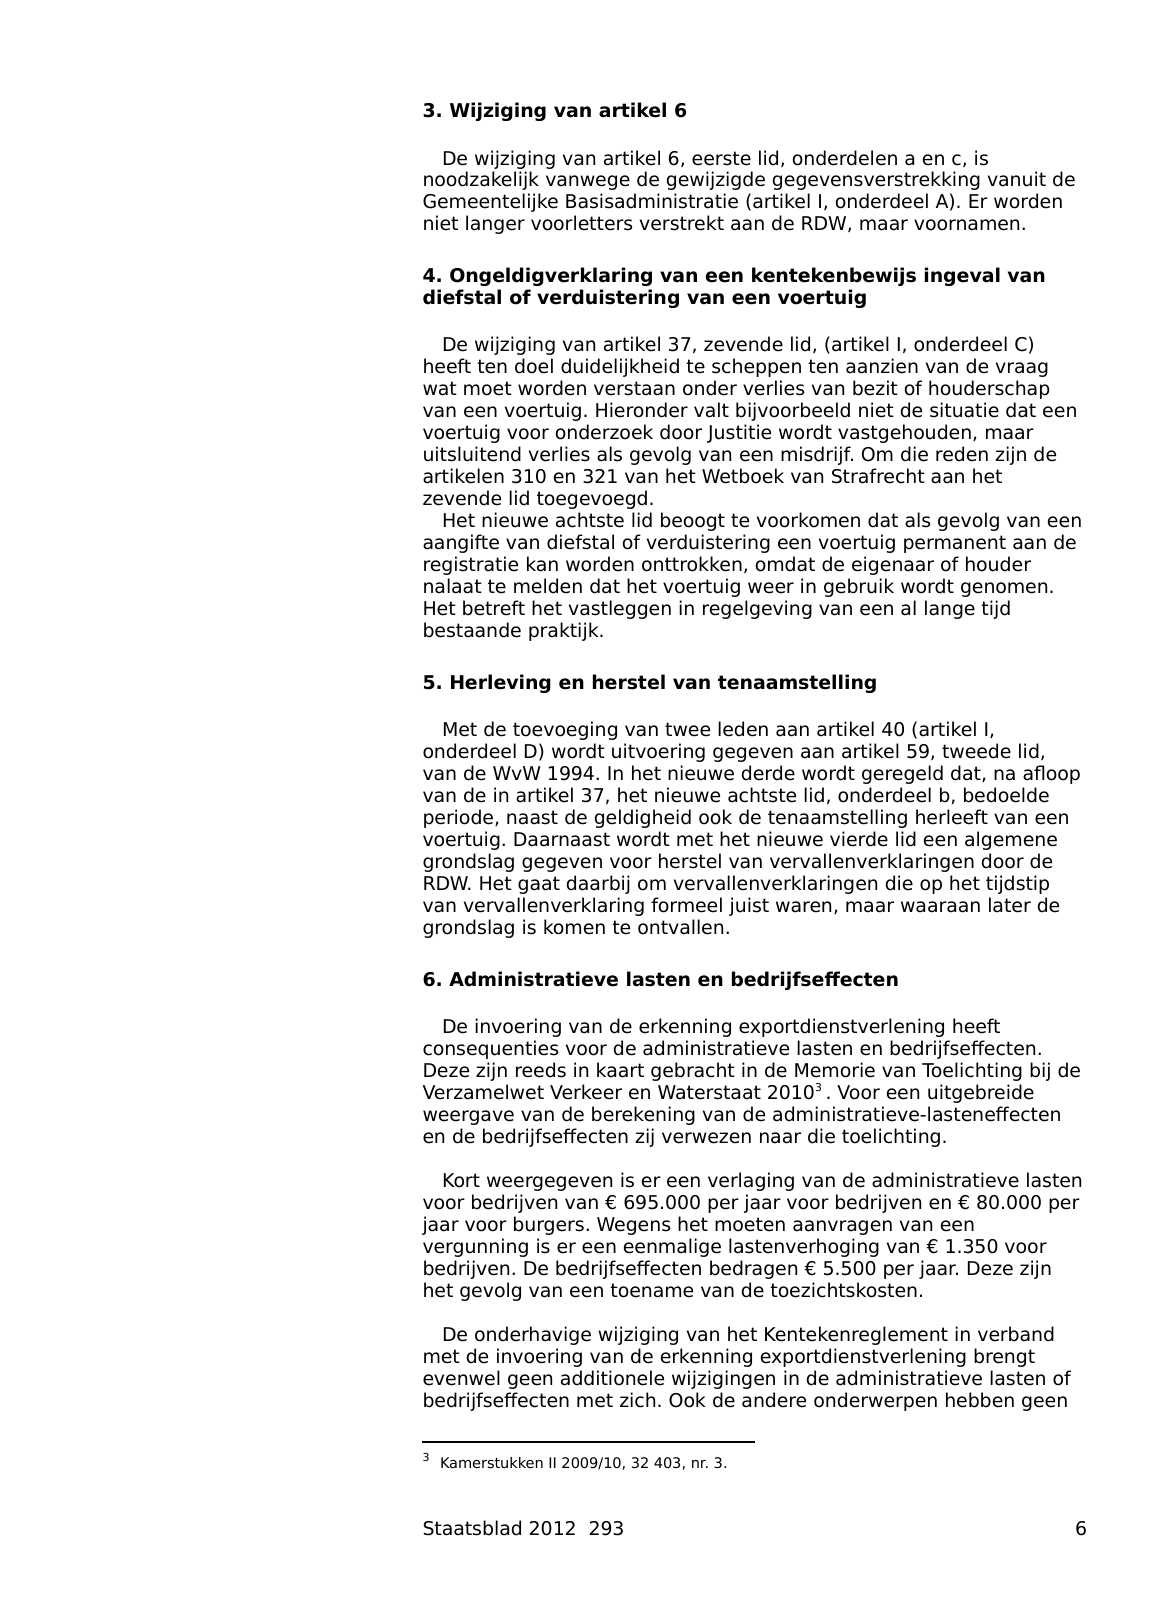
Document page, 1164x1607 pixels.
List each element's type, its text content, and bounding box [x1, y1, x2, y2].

text De onderhavige wijziging van het Kentekenreglement in verband met de invoering van de erkenning exportdienstverlening brengt evenwel geen additionele wijzigingen in de administratieve lasten of bedrijfseffecten met zich. Ook de andere onderwerpen hebben geen [422, 1324, 1087, 1412]
text Kort weergegeven is er een verlaging van de administratieve lasten voor bedrijven van € 695.000 per jaar voor bedrijven en € 80.000 per jaar voor burgers. Wegens het moeten aanvragen van een vergunning is er een eenmalige lastenverhoging van € 1.350 voor bedrijven. De bedrijfseffecten bedragen € 5.500 per jaar. Deze zijn het gevolg van een toename van de toezichtskosten. [422, 1170, 1087, 1302]
text De invoering van de erkenning exportdienstverlening heeft consequenties voor de administratieve lasten en bedrijfseffecten. Deze zijn reeds in kaart gebracht in de Memorie van Toelichting bij de Verzamelwet Verkeer en Waterstaat 2010. Voor een uitgebreide weergave van de berekening van de administratieve-lasteneffecten en de bedrijfseffecten zij verwezen naar die toelichting. [422, 1016, 1087, 1148]
subtitle 3. Wijziging van artikel 6 [422, 100, 1087, 122]
subtitle 4. Ongeldigverklaring van een kentekenbewijs ingeval van diefstal of verduistering van een voertuig [422, 265, 1087, 309]
text Kamerstukken II 2009/10, 32 403, nr. 3. [422, 1451, 1087, 1473]
text Met de toevoeging van twee leden aan artikel 40 (artikel I, onderdeel D) wordt uitvoering gegeven aan artikel 59, tweede lid, van de WvW 1994. In het nieuwe derde wordt geregeld dat, na afloop van de in artikel 37, het nieuwe achtste lid, onderdeel b, bedoelde periode, naast de geldigheid ook de tenaamstelling herleeft van een voertuig. Daarnaast wordt met het nieuwe vierde lid een algemene grondslag gegeven voor herstel van vervallenverklaringen door de RDW. Het gaat daarbij om vervallenverklaringen die op het tijdstip van vervallenverklaring formeel juist waren, maar waaraan later de grondslag is komen te ontvallen. [422, 719, 1087, 939]
subtitle 6. Administratieve lasten en bedrijfseffecten [422, 969, 1087, 991]
text De wijziging van artikel 6, eerste lid, onderdelen a en c, is noodzakelijk vanwege de gewijzigde gegevensverstrekking vanuit de Gemeentelijke Basisadministratie (artikel I, onderdeel A). Er worden niet langer voorletters verstrekt aan de RDW, maar voornamen. [422, 147, 1087, 235]
text Het nieuwe achtste lid beoogt te voorkomen dat als gevolg van een aangifte van diefstal of verduistering een voertuig permanent aan de registratie kan worden onttrokken, omdat de eigenaar of houder nalaat te melden dat het voertuig weer in gebruik wordt genomen. Het betreft het vastleggen in regelgeving van een al lange tijd bestaande praktijk. [422, 510, 1087, 642]
text De wijziging van artikel 37, zevende lid, (artikel I, onderdeel C) heeft ten doel duidelijkheid te scheppen ten aanzien van de vraag wat moet worden verstaan onder verlies van bezit of houderschap van een voertuig. Hieronder valt bijvoorbeeld niet de situatie dat een voertuig voor onderzoek door Justitie wordt vastgehouden, maar uitsluitend verlies als gevolg van een misdrijf. Om die reden zijn de artikelen 310 en 321 van het Wetboek van Strafrecht aan het zevende lid toegevoegd. [422, 334, 1087, 510]
subtitle 5. Herleving en herstel van tenaamstelling [422, 672, 1087, 694]
